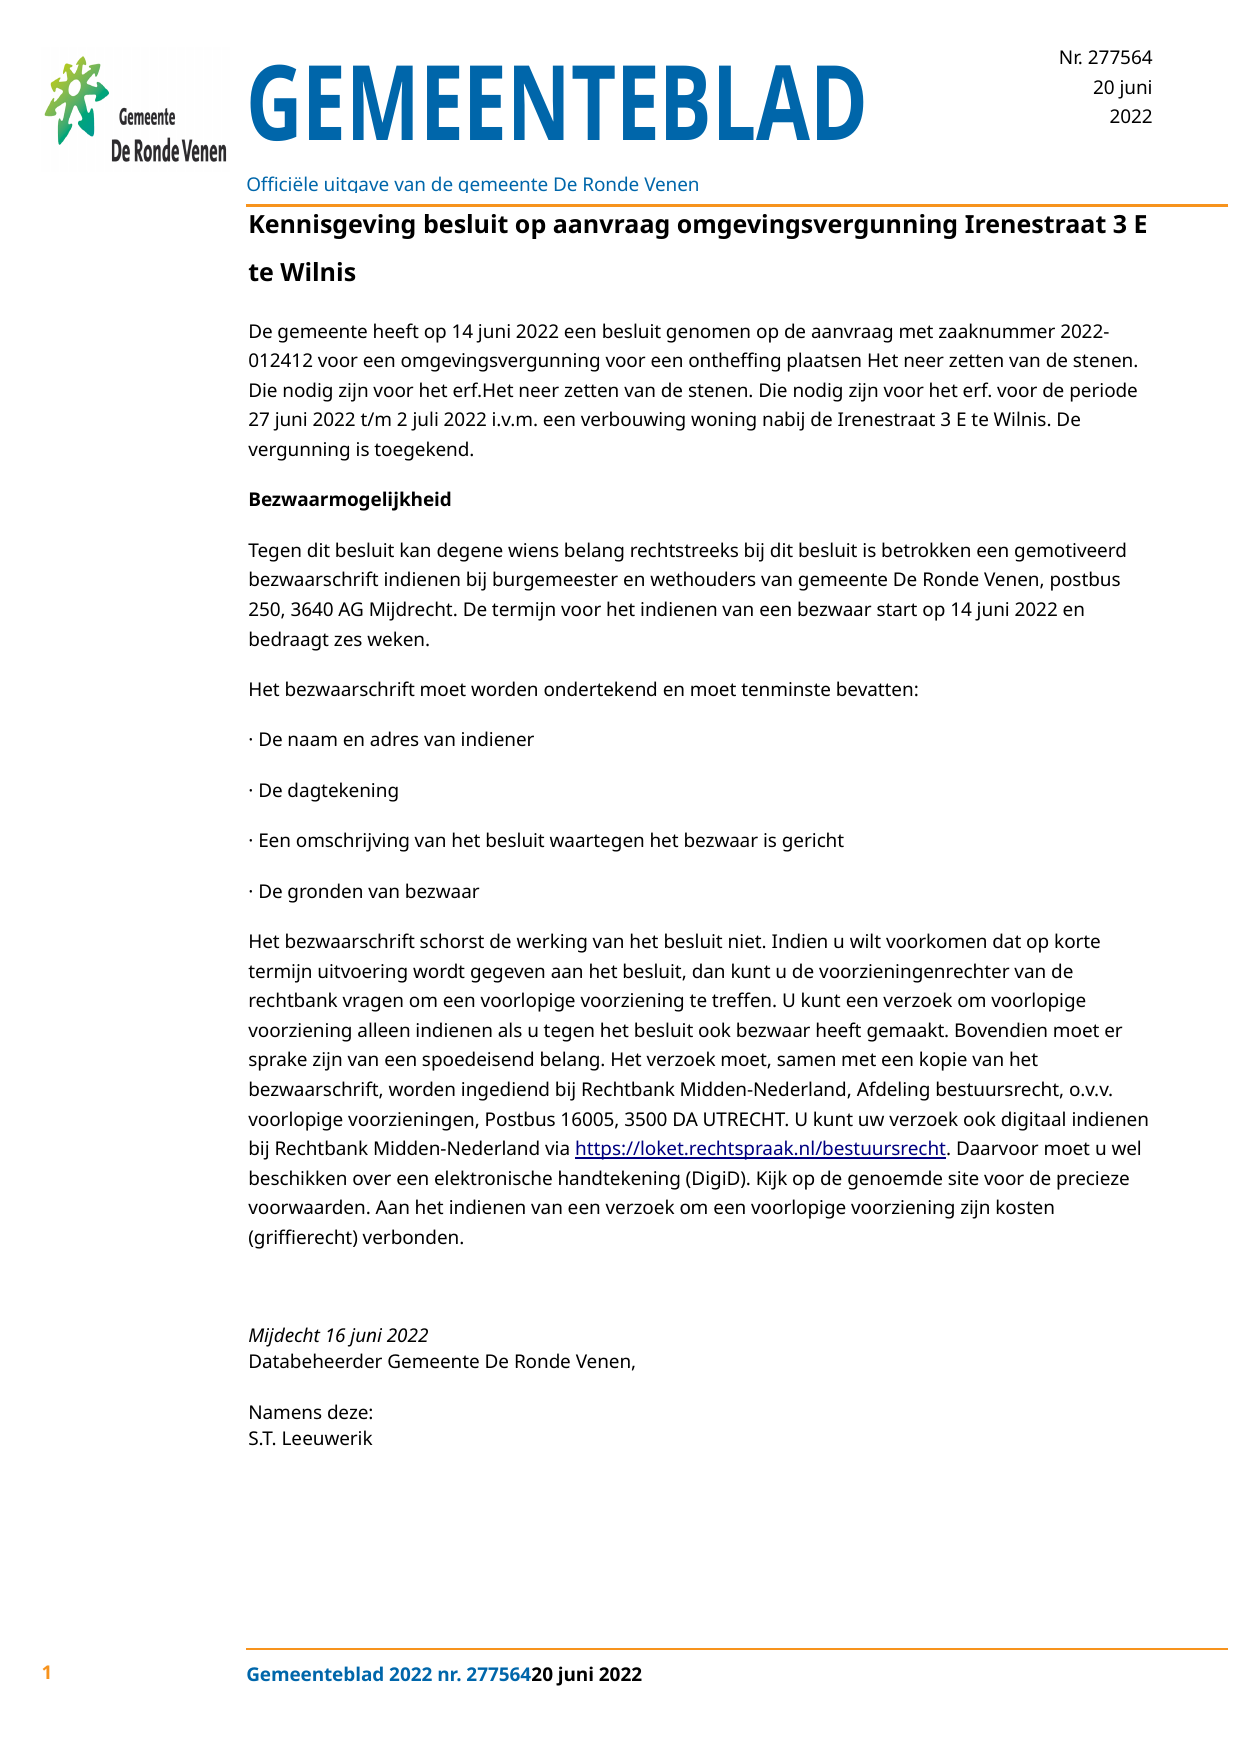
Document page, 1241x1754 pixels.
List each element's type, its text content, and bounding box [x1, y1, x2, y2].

text Tegen dit besluit kan degene wiens belang rechtstreeks bij dit besluit is betrokken een gemotiveerd bezwaarschrift indienen bij burgemeester en wethouders van gemeente De Ronde Venen, postbus 250, 3640 AG Mijdrecht. De termijn voor het indienen van een bezwaar start op 14 juni 2022 en bedraagt zes weken. [248, 537, 1152, 652]
text Mijdecht 16 juni 2022 [248, 1322, 1152, 1348]
text De gemeente heeft op 14 juni 2022 een besluit genomen op de aanvraag met zaaknummer 2022-012412 voor een omgevingsvergunning voor een ontheffing plaatsen Het neer zetten van de stenen. Die nodig zijn voor het erf.Het neer zetten van de stenen. Die nodig zijn voor het erf. voor de periode 27 juni 2022 t/m 2 juli 2022 i.v.m. een verbouwing woning nabij de Irenestraat 3 E te Wilnis. De vergunning is toegekend. [248, 318, 1152, 462]
picture [41, 47, 231, 172]
text Het bezwaarschrift schorst de werking van het besluit niet. Indien u wilt voorkomen dat op korte termijn uitvoering wordt gegeven aan het besluit, dan kunt u de voorzieningenrechter van de rechtbank vragen om een voorlopige voorziening te treffen. U kunt een verzoek om voorlopige voorziening alleen indienen als u tegen het besluit ook bezwaar heeft gemaakt. Bovendien moet er sprake zijn van een spoedeisend belang. Het verzoek moet, samen met een kopie van het bezwaarschrift, worden ingediend bij Rechtbank Midden-Nederland, Afdeling bestuursrecht, o.v.v. voorlopige voorzieningen, Postbus 16005, 3500 DA UTRECHT. U kunt uw verzoek ook digitaal indienen bij Rechtbank Midden-Nederland via https://loket.rechtspraak.nl/bestuursrecht. Daarvoor moet u wel beschikken over een elektronische handtekening (DigiD). Kijk op de genoemde site voor de precieze voorwaarden. Aan het indienen van een verzoek om een voorlopige voorziening zijn kosten (griffierecht) verbonden. [248, 928, 1152, 1250]
text Databeheerder Gemeente De Ronde Venen, [248, 1348, 1152, 1374]
text Kennisgeving besluit op aanvraag omgevingsvergunning Irenestraat 3 E te Wilnis [248, 207, 1152, 288]
text S.T. Leeuwerik [248, 1425, 1152, 1451]
text Namens deze: [248, 1399, 1152, 1425]
text · De naam en adres van indiener [248, 727, 1152, 752]
text · Een omschrijving van het besluit waartegen het bezwaar is gericht [248, 827, 1152, 853]
text · De gronden van bezwaar [248, 878, 1152, 904]
text Bezwaarmogelijkheid [248, 487, 1152, 512]
text Het bezwaarschrift moet worden ondertekend en moet tenminste bevatten: [248, 676, 1152, 702]
text · De dagtekening [248, 777, 1152, 803]
